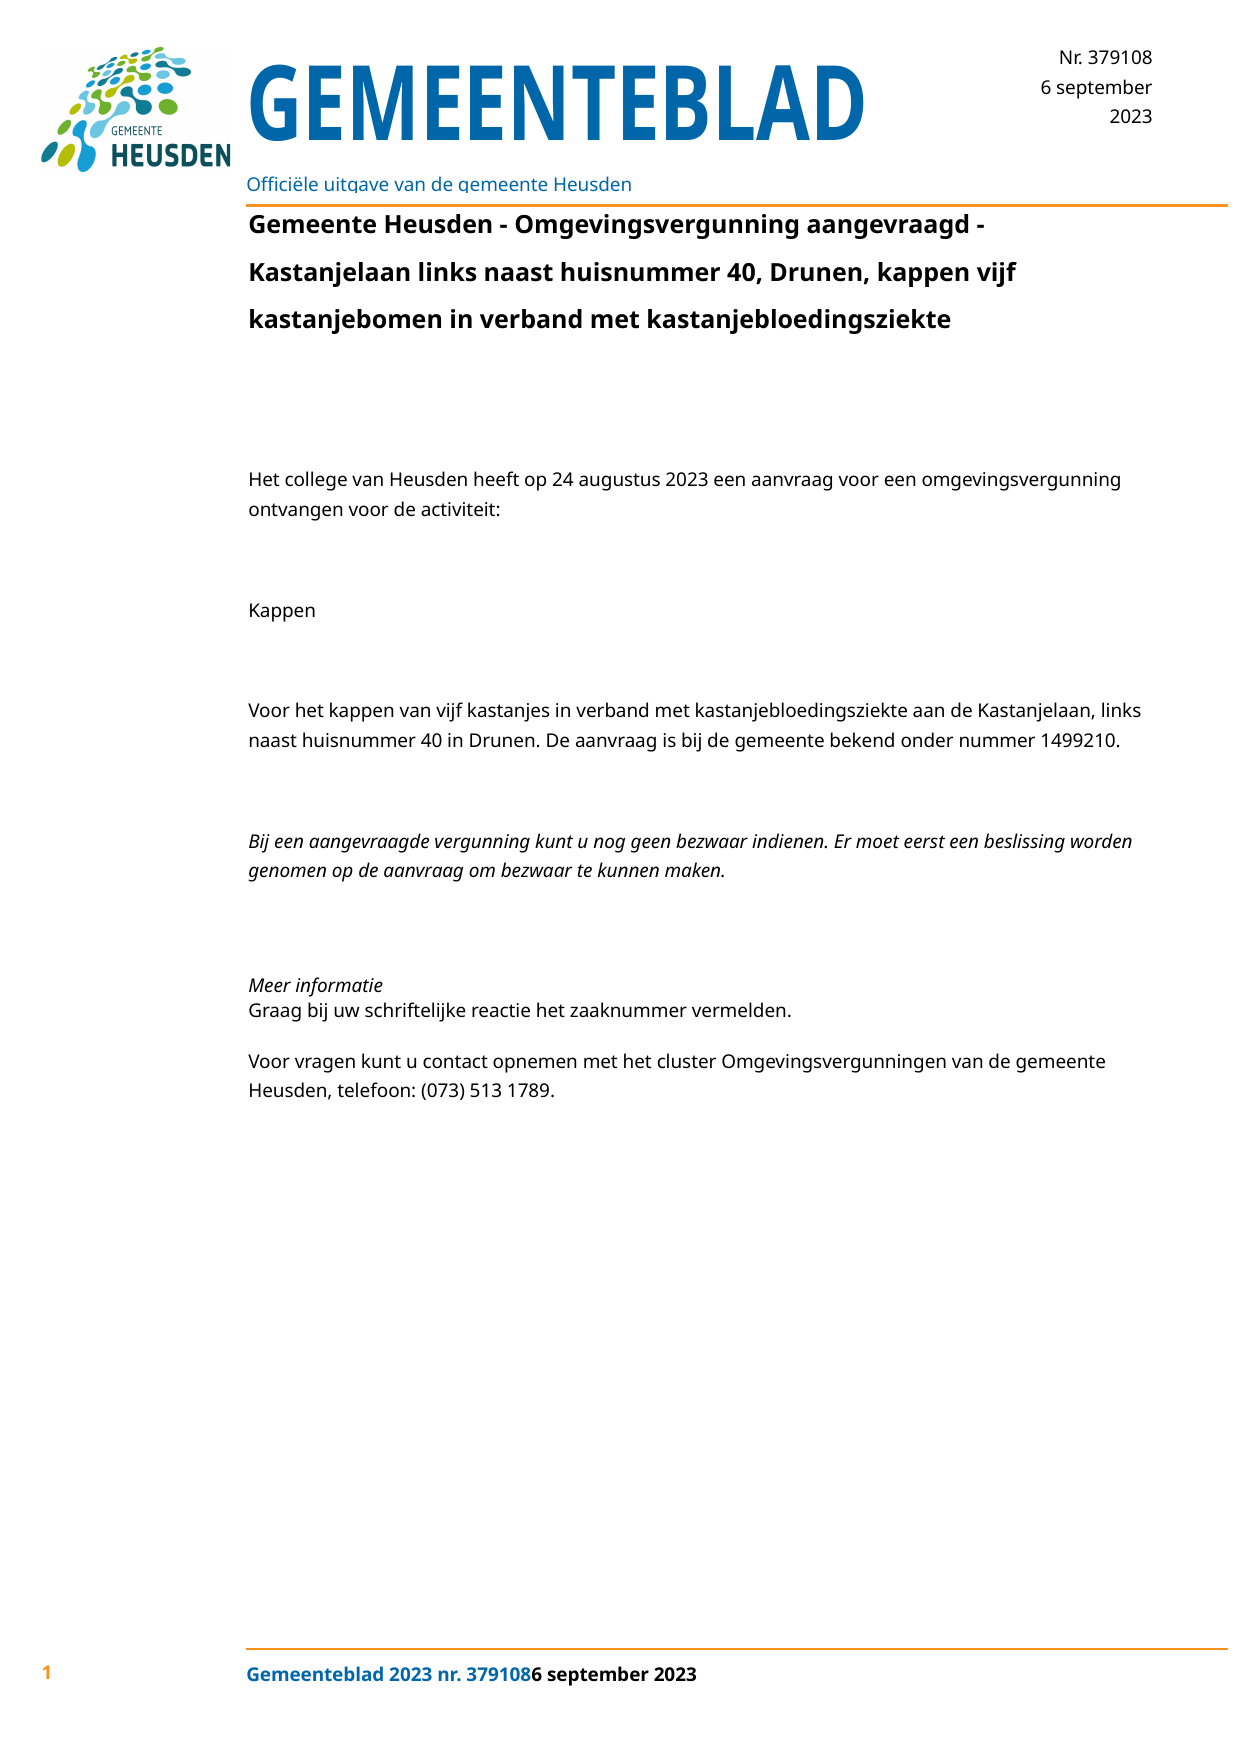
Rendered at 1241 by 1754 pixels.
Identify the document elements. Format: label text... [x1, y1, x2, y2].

text Voor vragen kunt u contact opnemen met het cluster Omgevingsvergunningen van de gemeente Heusden, telefoon: (073) 513 1789. [248, 1048, 1152, 1103]
picture [41, 47, 231, 172]
text Meer informatie [248, 972, 1152, 998]
text Graag bij uw schriftelijke reactie het zaaknummer vermelden. [248, 998, 1152, 1023]
text Het college van Heusden heeft op 24 augustus 2023 een aanvraag voor een omgevingsvergunning ontvangen voor de activiteit: [248, 466, 1152, 522]
text Bij een aangevraagde vergunning kunt u nog geen bezwaar indienen. Er moet eerst een beslissing worden genomen op de aanvraag om bezwaar te kunnen maken. [248, 828, 1152, 883]
text Kappen [248, 597, 1152, 622]
text Gemeente Heusden - Omgevingsvergunning aangevraagd - Kastanjelaan links naast huisnummer 40, Drunen, kappen vijf kastanjebomen in verband met kastanjebloedingsziekte [248, 207, 1152, 336]
text Voor het kappen van vijf kastanjes in verband met kastanjebloedingsziekte aan de Kastanjelaan, links naast huisnummer 40 in Drunen. De aanvraag is bij de gemeente bekend onder nummer 1499210. [248, 698, 1152, 753]
